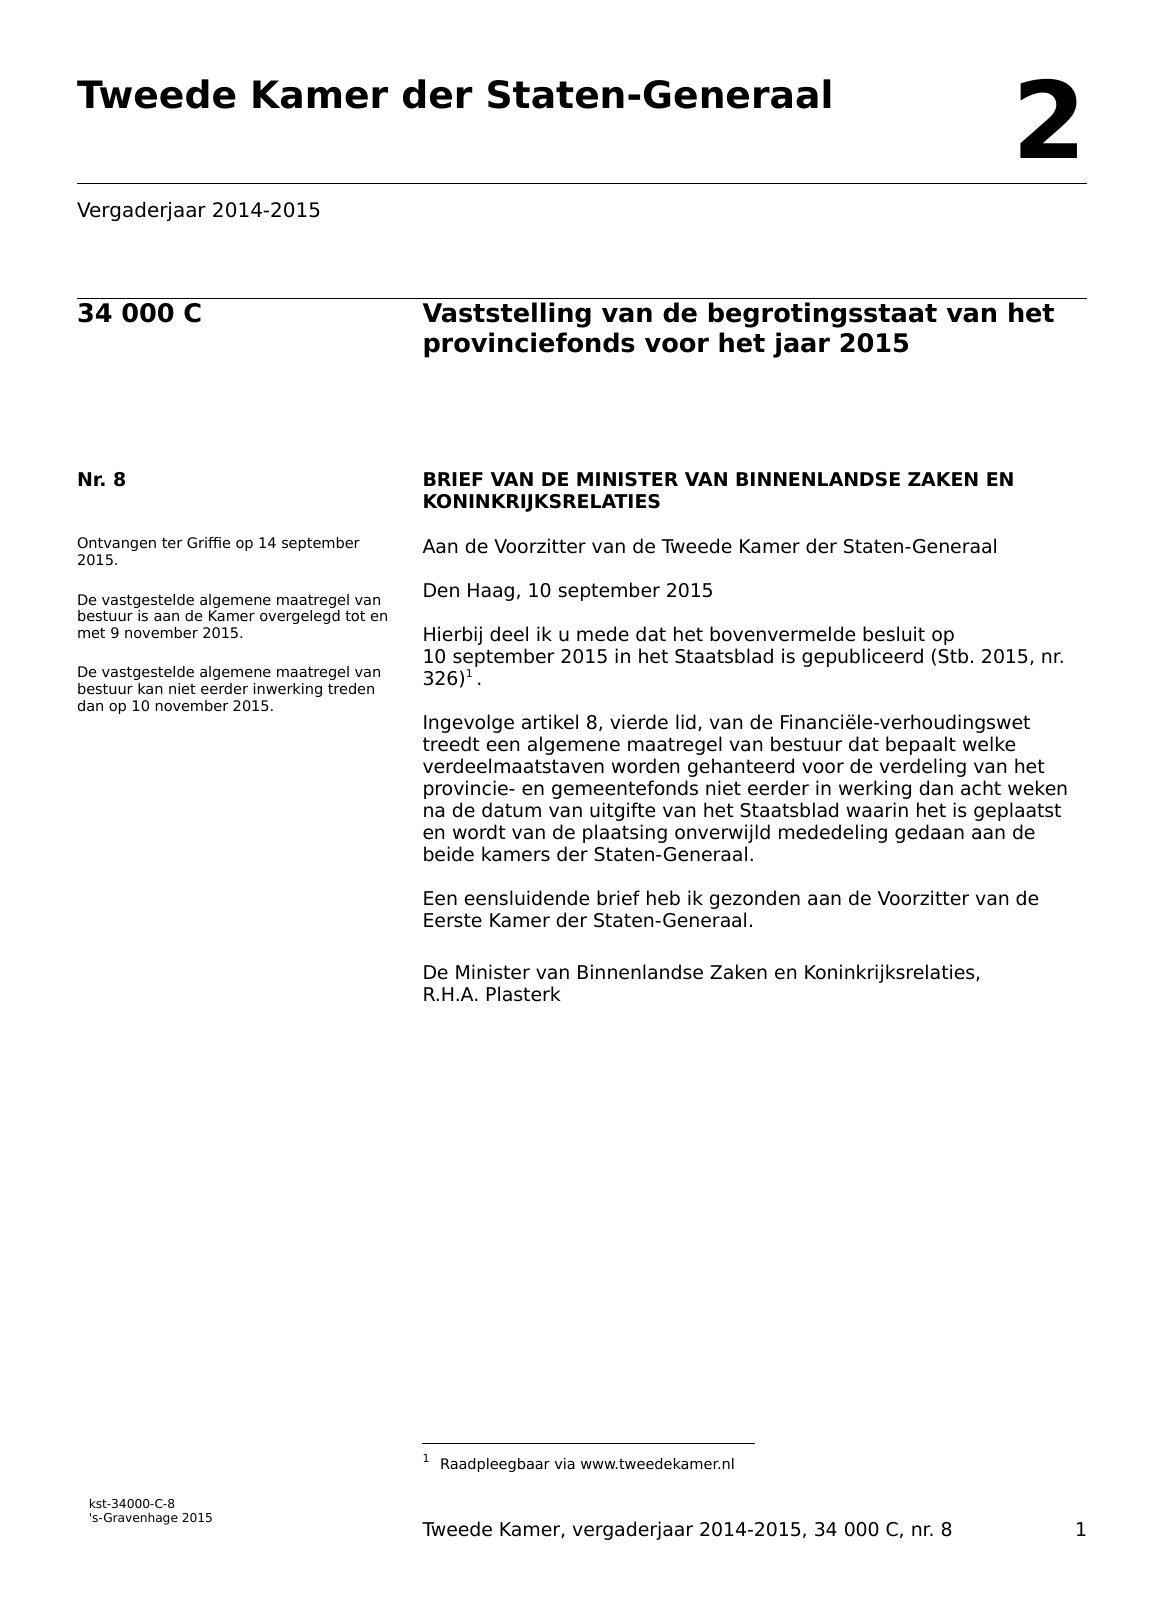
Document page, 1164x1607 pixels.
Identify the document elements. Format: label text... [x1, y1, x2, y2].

text De vastgestelde algemene maatregel van bestuur is aan de Kamer overgelegd tot en met 9 november 2015. [77, 591, 399, 642]
text Een eensluidende brief heb ik gezonden aan de Voorzitter van de Eerste Kamer der Staten-Generaal. [422, 888, 1087, 932]
text kst-34000-C-8 [88, 1497, 323, 1511]
text Ingevolge artikel 8, vierde lid, van de Financiële-verhoudingswet treedt een algemene maatregel van bestuur dat bepaalt welke verdeelmaatstaven worden gehanteerd voor de verdeling van het provincie- en gemeentefonds niet eerder in werking dan acht weken na de datum van uitgifte van het Staatsblad waarin het is geplaatst en wordt van de plaatsing onverwijld mededeling gedaan aan de beide kamers der Staten-Generaal. [422, 712, 1087, 866]
text Den Haag, 10 september 2015 [422, 580, 1087, 602]
subtitle 34 000 C Vaststelling van de begrotingsstaat van het provinciefonds voor het jaar 2015 [77, 299, 1087, 358]
table_header Tweede Kamer der Staten-Generaal [77, 59, 886, 183]
subtitle Nr. 8 BRIEF VAN DE MINISTER VAN BINNENLANDSE ZAKEN EN KONINKRIJKSRELATIES [77, 469, 1087, 513]
text Hierbij deel ik u mede dat het bovenvermelde besluit op 10 september 2015 in het Staatsblad is gepubliceerd (Stb. 2015, nr. 326). [422, 624, 1087, 690]
text [77, 569, 399, 591]
text Ontvangen ter Griffie op 14 september 2015. [77, 536, 399, 569]
text Raadpleegbaar via www.tweedekamer.nl [422, 1452, 1087, 1474]
table_header 2 [886, 59, 1087, 183]
text 's-Gravenhage 2015 [88, 1511, 323, 1525]
text Aan de Voorzitter van de Tweede Kamer der Staten-Generaal [422, 536, 1087, 557]
text [77, 642, 399, 664]
table_cell Vergaderjaar 2014-2015 [77, 184, 1087, 298]
text De Minister van Binnenlandse Zaken en Koninkrijksrelaties, R.H.A. Plasterk [422, 962, 1087, 1006]
text De vastgestelde algemene maatregel van bestuur kan niet eerder inwerking treden dan op 10 november 2015. [77, 664, 399, 715]
